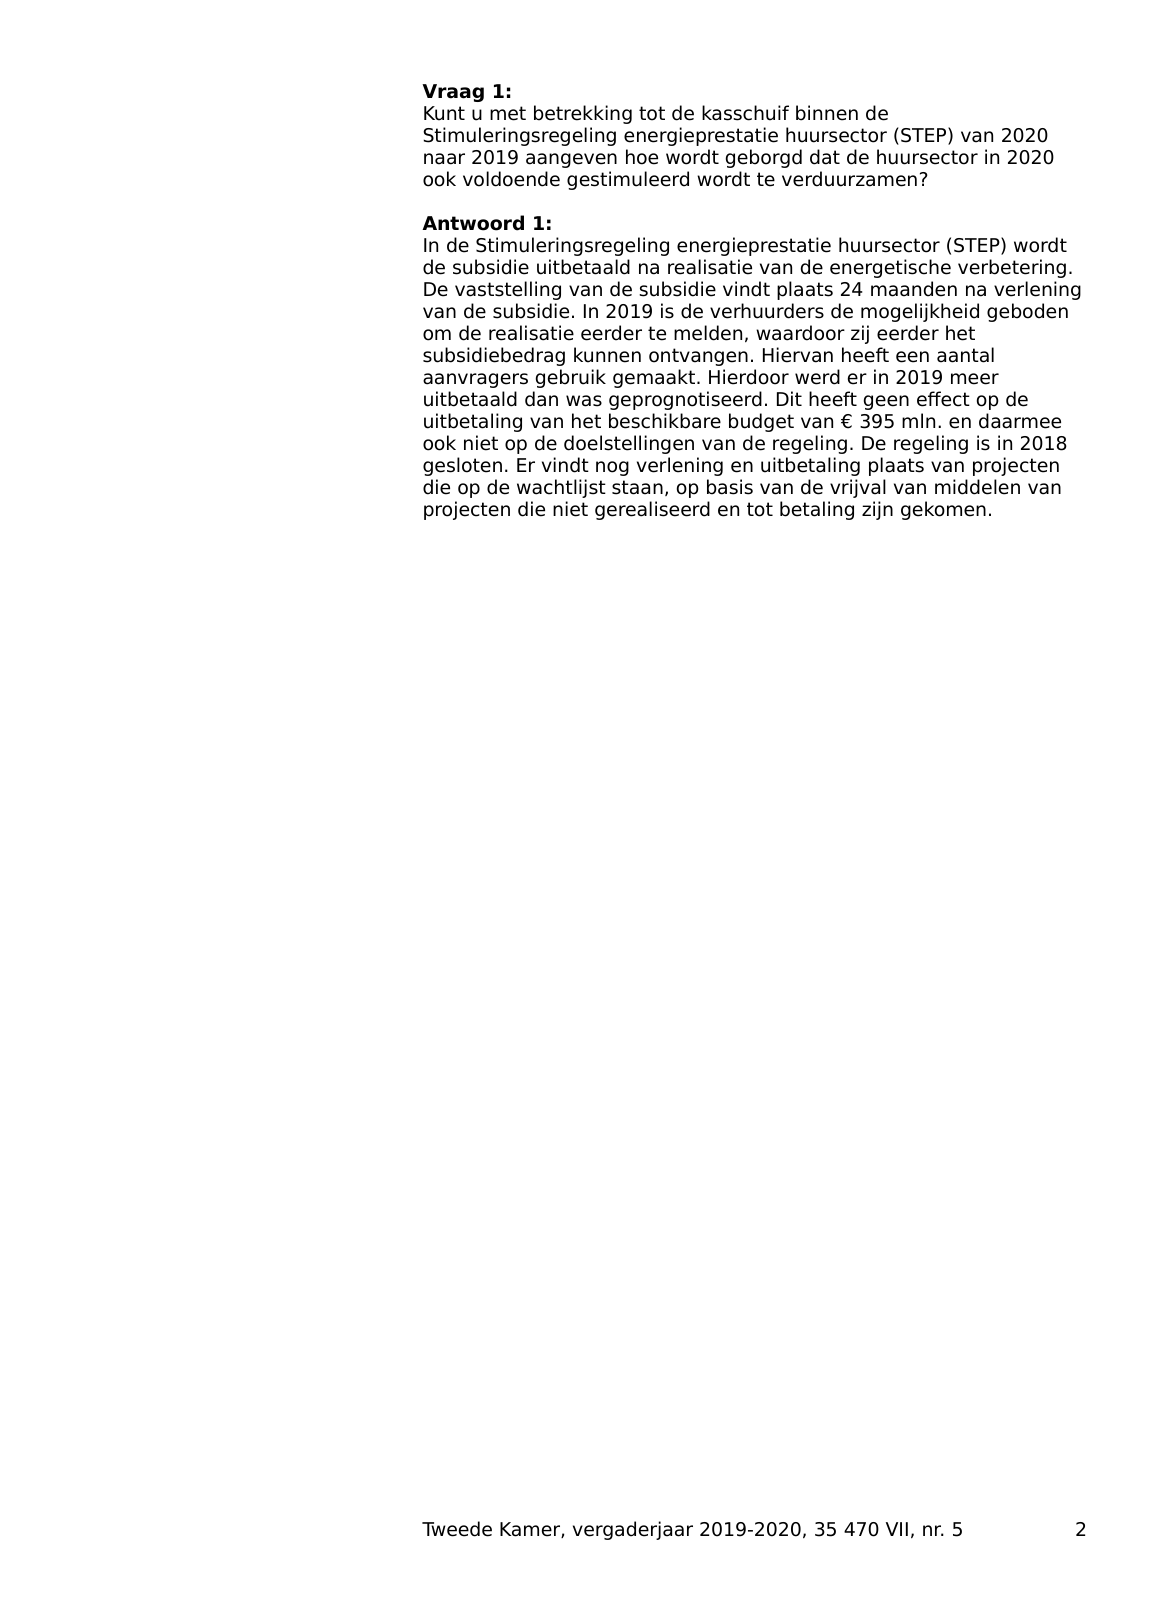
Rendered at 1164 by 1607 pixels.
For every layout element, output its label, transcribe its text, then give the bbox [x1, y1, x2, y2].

text In de Stimuleringsregeling energieprestatie huursector (STEP) wordt de subsidie uitbetaald na realisatie van de energetische verbetering. De vaststelling van de subsidie vindt plaats 24 maanden na verlening van de subsidie. In 2019 is de verhuurders de mogelijkheid geboden om de realisatie eerder te melden, waardoor zij eerder het subsidiebedrag kunnen ontvangen. Hiervan heeft een aantal aanvragers gebruik gemaakt. Hierdoor werd er in 2019 meer uitbetaald dan was geprognotiseerd. Dit heeft geen effect op de uitbetaling van het beschikbare budget van € 395 mln. en daarmee ook niet op de doelstellingen van de regeling. De regeling is in 2018 gesloten. Er vindt nog verlening en uitbetaling plaats van projecten die op de wachtlijst staan, op basis van de vrijval van middelen van projecten die niet gerealiseerd en tot betaling zijn gekomen. [422, 235, 1087, 521]
text Antwoord 1: [422, 213, 1087, 235]
text Kunt u met betrekking tot de kasschuif binnen de Stimuleringsregeling energieprestatie huursector (STEP) van 2020 naar 2019 aangeven hoe wordt geborgd dat de huursector in 2020 ook voldoende gestimuleerd wordt te verduurzamen? [422, 103, 1087, 191]
text Vraag 1: [422, 81, 1087, 103]
